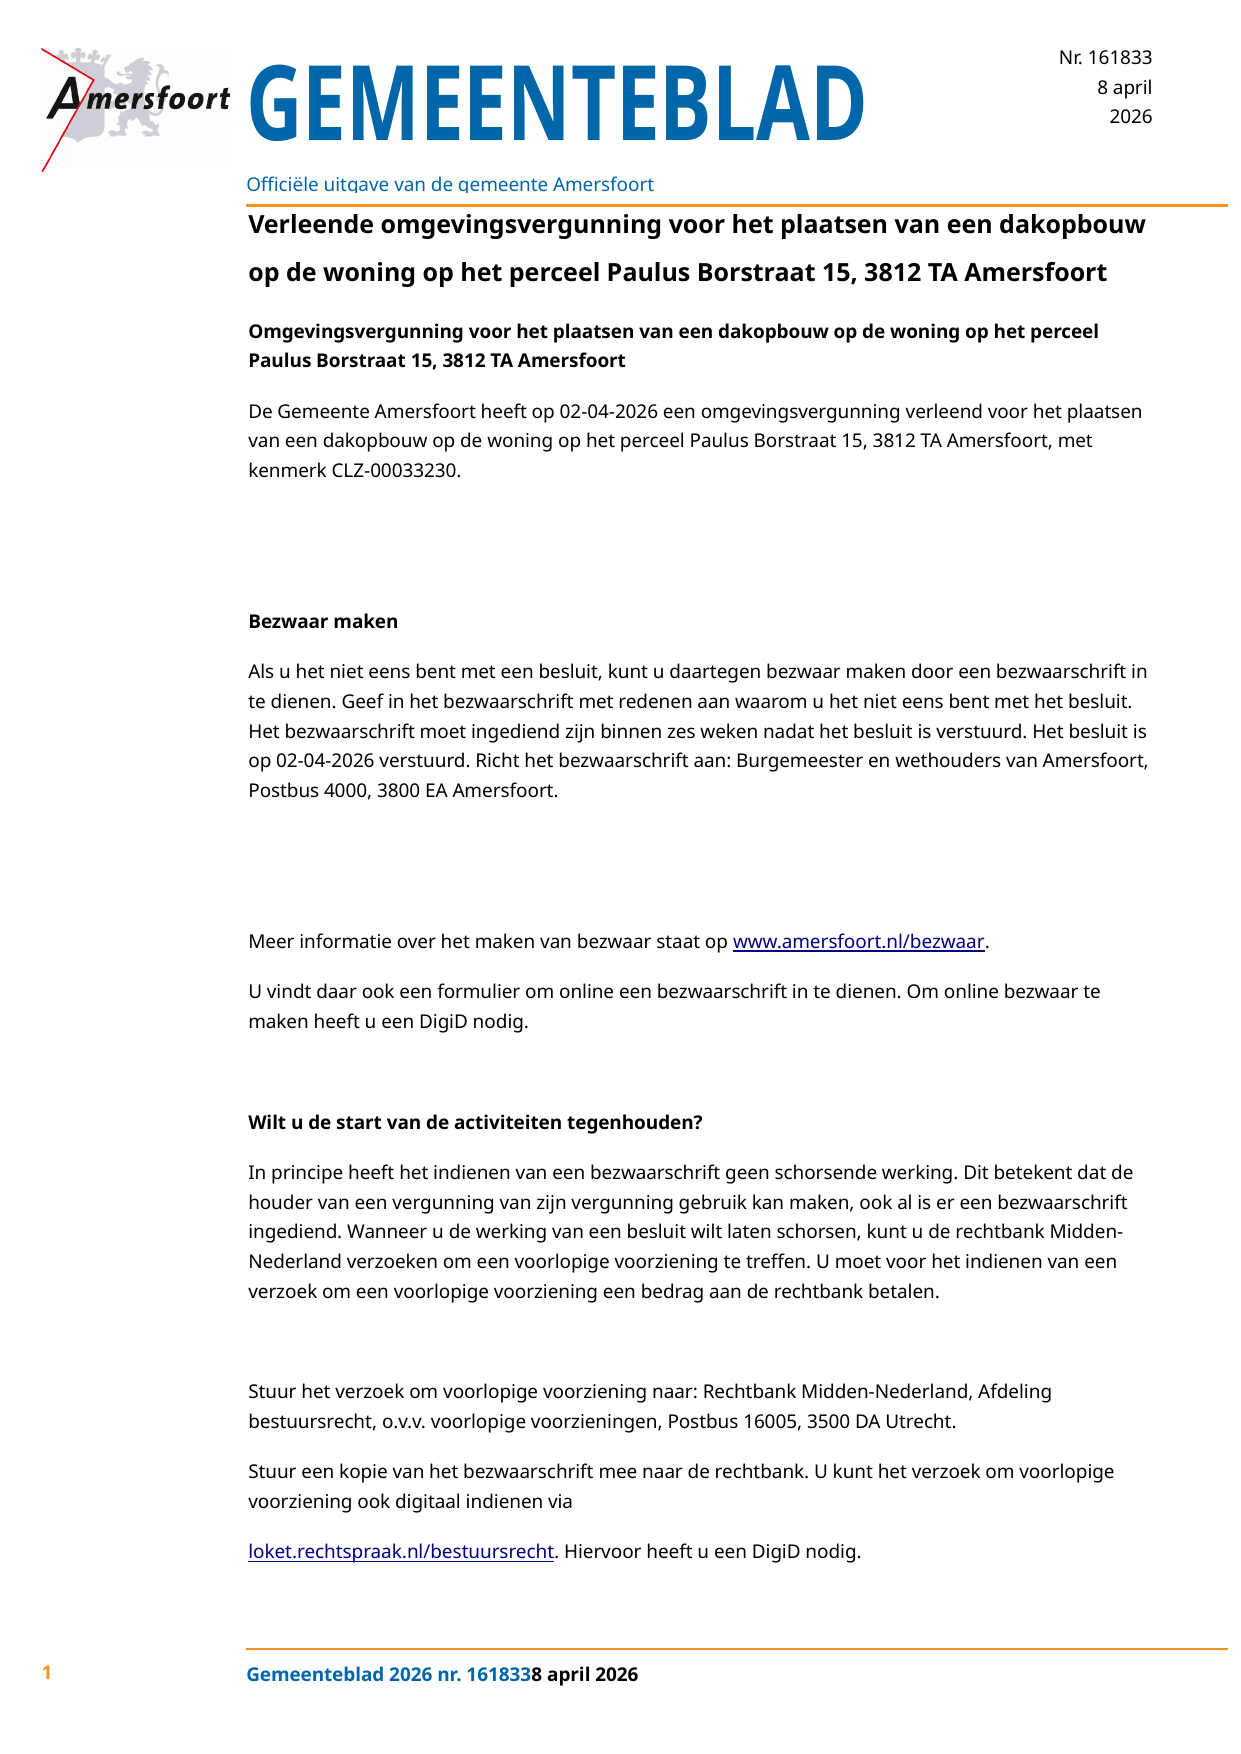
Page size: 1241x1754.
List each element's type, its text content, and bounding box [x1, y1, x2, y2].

text Stuur het verzoek om voorlopige voorziening naar: Rechtbank Midden-Nederland, Afdeling bestuursrecht, o.v.v. voorlopige voorzieningen, Postbus 16005, 3500 DA Utrecht. [248, 1379, 1152, 1434]
text Stuur een kopie van het bezwaarschrift mee naar de rechtbank. U kunt het verzoek om voorlopige voorziening ook digitaal indienen via [248, 1459, 1152, 1514]
text Meer informatie over het maken van bezwaar staat op www.amersfoort.nl/bezwaar. [248, 928, 1152, 954]
text Verleende omgevingsvergunning voor het plaatsen van een dakopbouw op de woning op het perceel Paulus Borstraat 15, 3812 TA Amersfoort [248, 207, 1152, 288]
text In principe heeft het indienen van een bezwaarschrift geen schorsende werking. Dit betekent dat de houder van een vergunning van zijn vergunning gebruik kan maken, ook al is er een bezwaarschrift ingediend. Wanneer u de werking van een besluit wilt laten schorsen, kunt u de rechtbank Midden-Nederland verzoeken om een voorlopige voorziening te treffen. U moet voor het indienen van een verzoek om een voorlopige voorziening een bedrag aan de rechtbank betalen. [248, 1159, 1152, 1304]
text Bezwaar maken [248, 608, 1152, 634]
text U vindt daar ook een formulier om online een bezwaarschrift in te dienen. Om online bezwaar te maken heeft u een DigiD nodig. [248, 979, 1152, 1034]
picture [41, 47, 231, 172]
text Wilt u de start van de activiteiten tegenhouden? [248, 1109, 1152, 1135]
text loket.rechtspraak.nl/bestuursrecht. Hiervoor heeft u een DigiD nodig. [248, 1539, 1152, 1564]
text Als u het niet eens bent met een besluit, kunt u daartegen bezwaar maken door een bezwaarschrift in te dienen. Geef in het bezwaarschrift met redenen aan waarom u het niet eens bent met het besluit. Het bezwaarschrift moet ingediend zijn binnen zes weken nadat het besluit is verstuurd. Het besluit is op 02-04-2026 verstuurd. Richt het bezwaarschrift aan: Burgemeester en wethouders van Amersfoort, Postbus 4000, 3800 EA Amersfoort. [248, 659, 1152, 803]
text Omgevingsvergunning voor het plaatsen van een dakopbouw op de woning op het perceel Paulus Borstraat 15, 3812 TA Amersfoort [248, 318, 1152, 373]
text De Gemeente Amersfoort heeft op 02-04-2026 een omgevingsvergunning verleend voor het plaatsen van een dakopbouw op de woning op het perceel Paulus Borstraat 15, 3812 TA Amersfoort, met kenmerk CLZ-00033230. [248, 398, 1152, 483]
